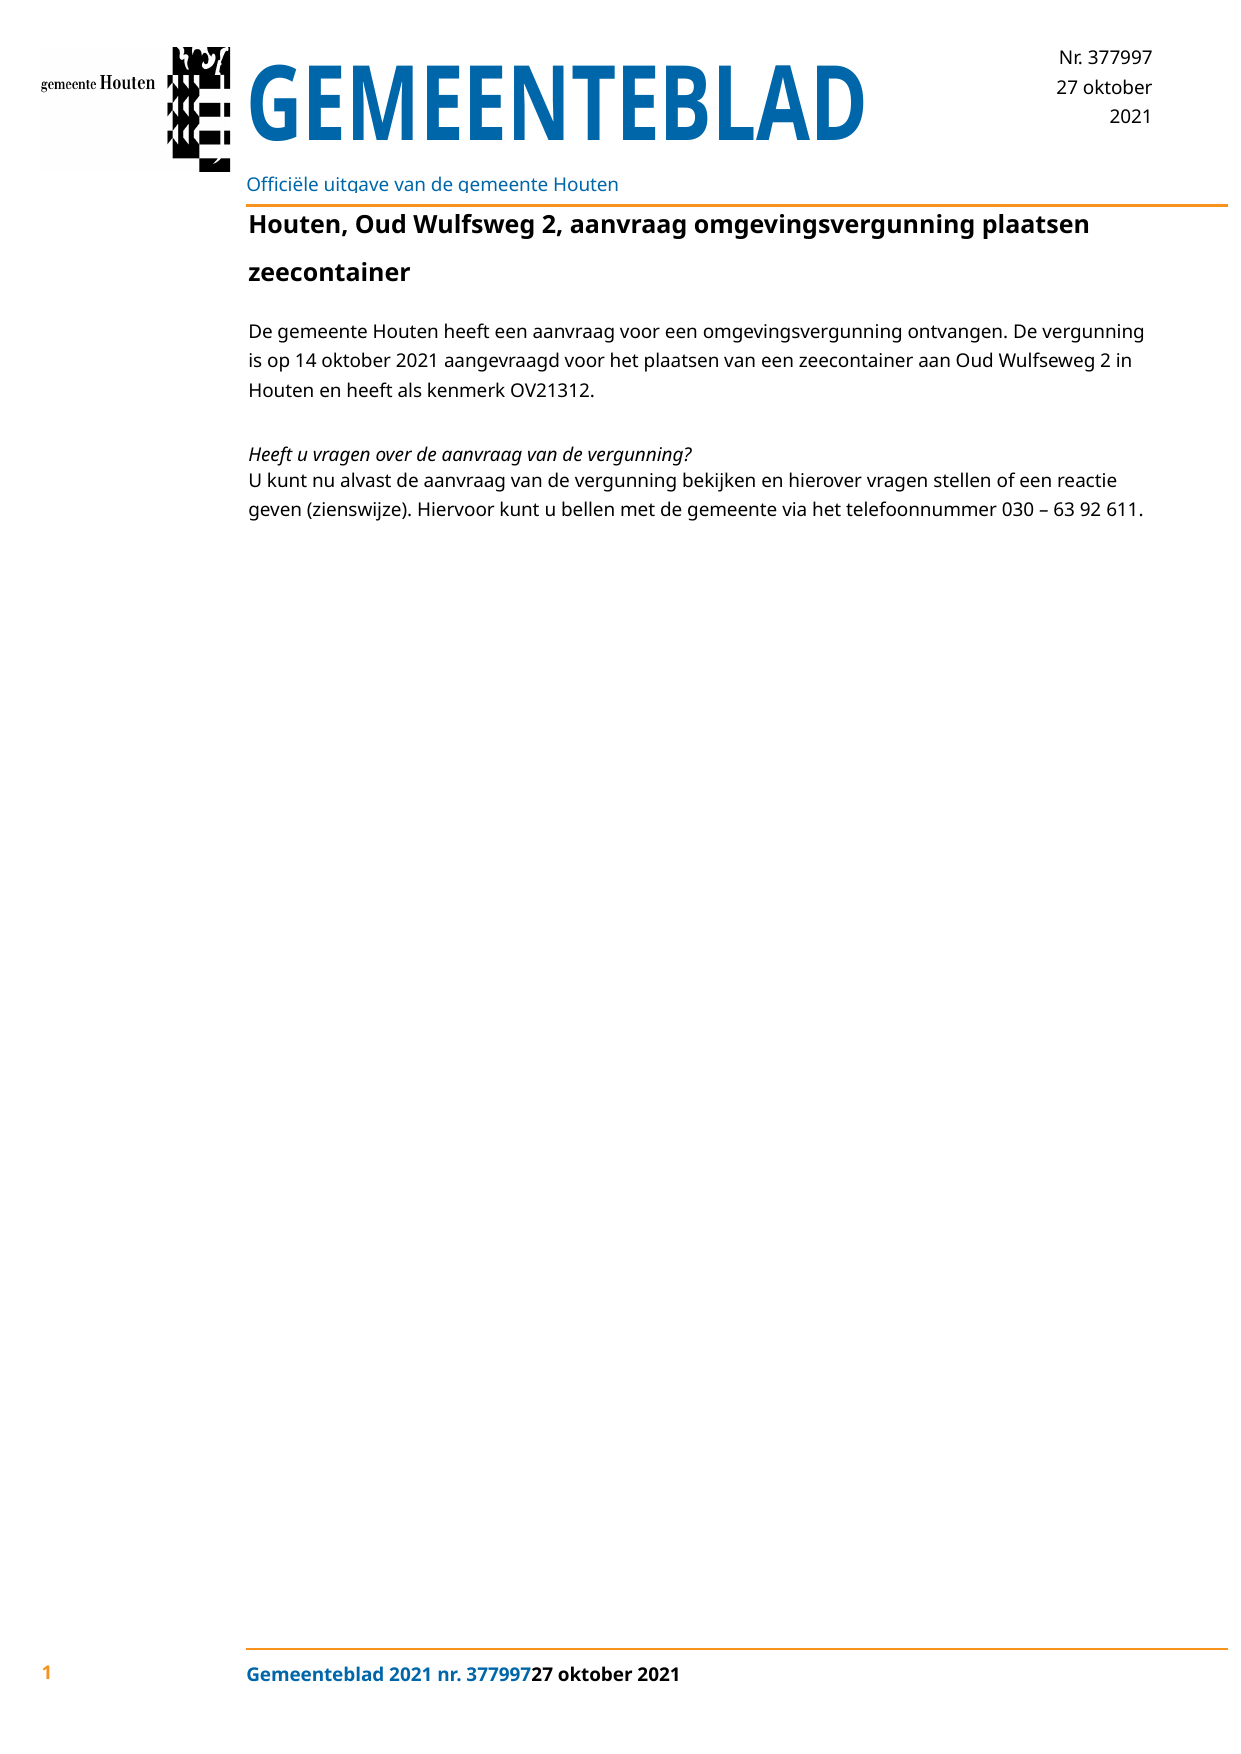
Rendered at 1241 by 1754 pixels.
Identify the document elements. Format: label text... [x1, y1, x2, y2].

picture [41, 47, 231, 172]
text Houten, Oud Wulfsweg 2, aanvraag omgevingsvergunning plaatsen zeecontainer [248, 207, 1152, 288]
text U kunt nu alvast de aanvraag van de vergunning bekijken en hierover vragen stellen of een reactie geven (zienswijze). Hiervoor kunt u bellen met de gemeente via het telefoonnummer 030 – 63 92 611. [248, 467, 1152, 522]
text Heeft u vragen over de aanvraag van de vergunning? [248, 441, 1152, 467]
text De gemeente Houten heeft een aanvraag voor een omgevingsvergunning ontvangen. De vergunning is op 14 oktober 2021 aangevraagd voor het plaatsen van een zeecontainer aan Oud Wulfseweg 2 in Houten en heeft als kenmerk OV21312. [248, 318, 1152, 403]
